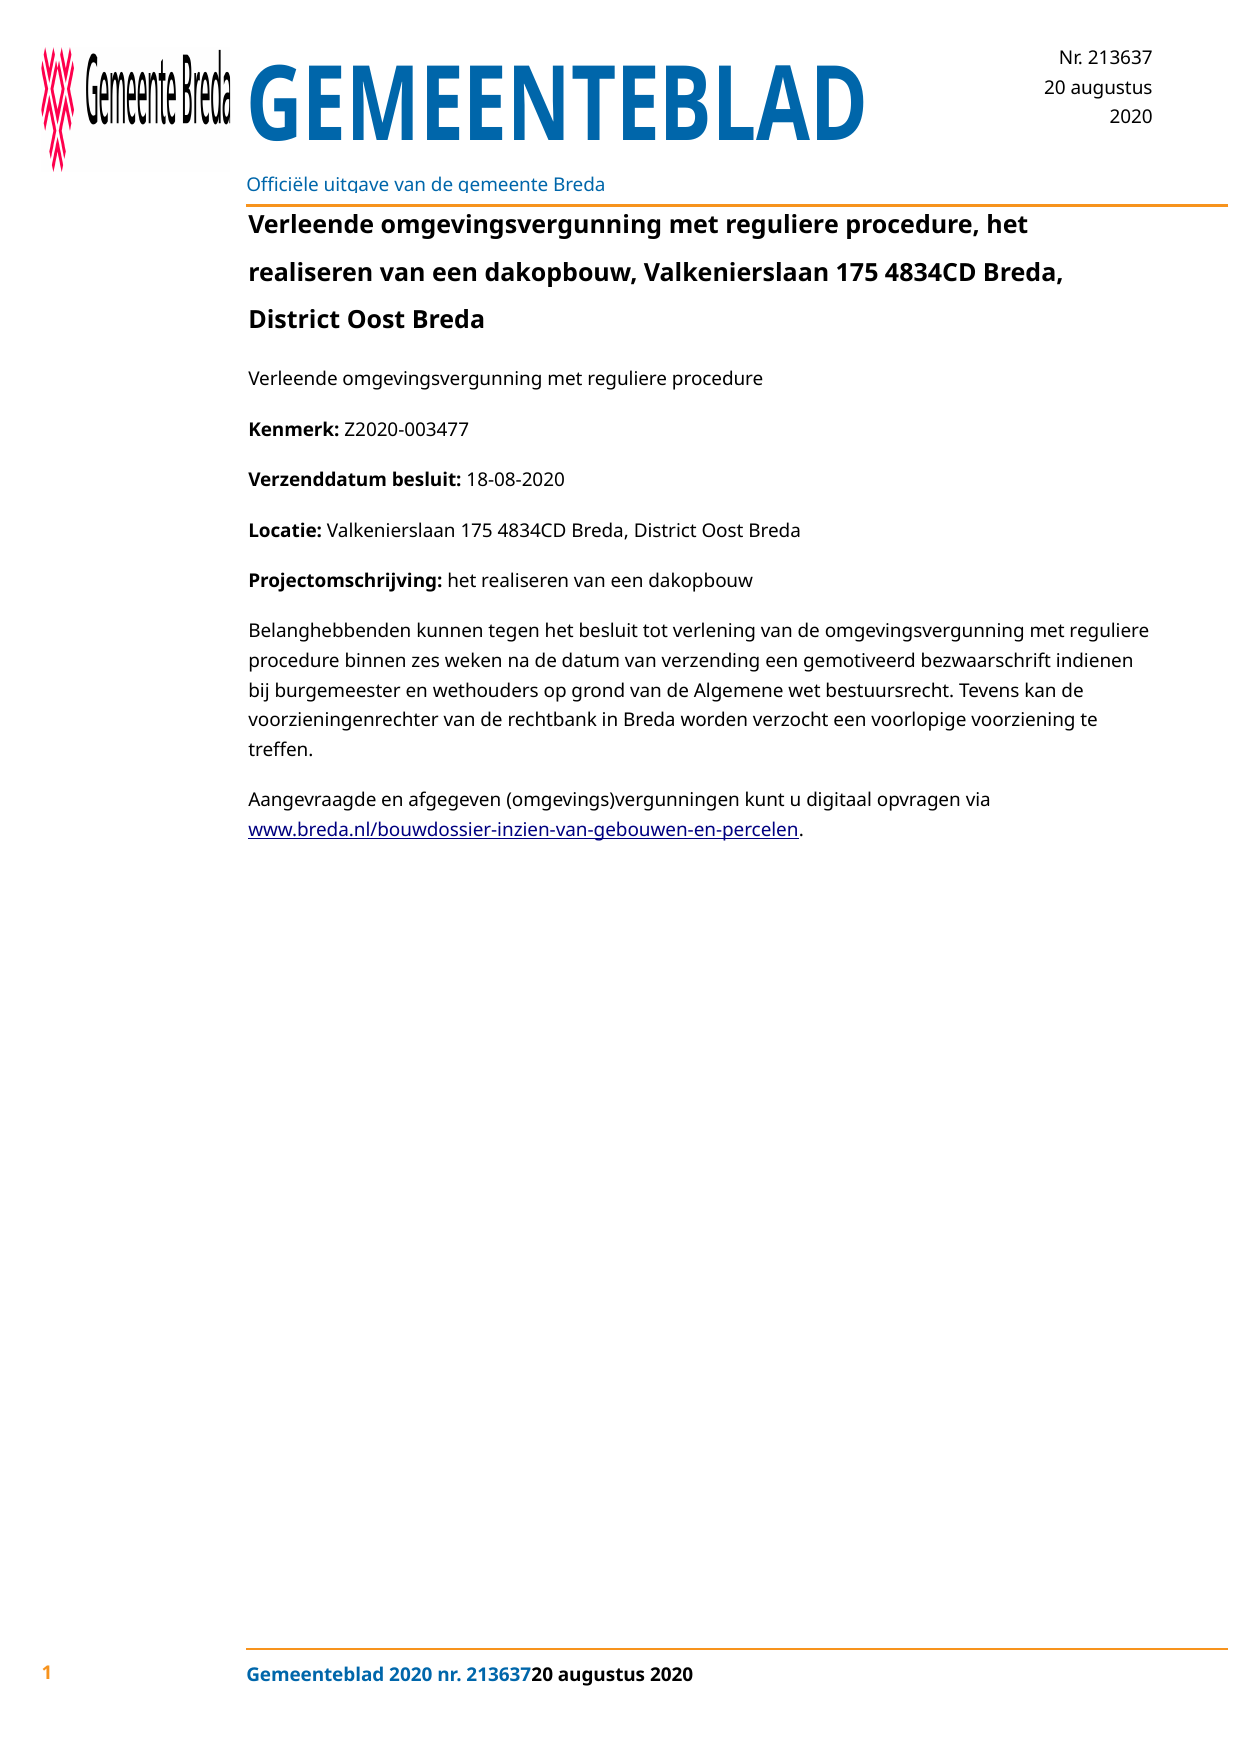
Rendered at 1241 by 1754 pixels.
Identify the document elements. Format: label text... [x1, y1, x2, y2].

picture [41, 47, 231, 172]
text Projectomschrijving: het realiseren van een dakopbouw [248, 567, 1152, 593]
text Verleende omgevingsvergunning met reguliere procedure [248, 366, 1152, 391]
text Locatie: Valkenierslaan 175 4834CD Breda, District Oost Breda [248, 517, 1152, 542]
text Verzenddatum besluit: 18-08-2020 [248, 466, 1152, 492]
text Aangevraagde en afgegeven (omgevings)vergunningen kunt u digitaal opvragen via www.breda.nl/bouwdossier-inzien-van-gebouwen-en-percelen. [248, 786, 1152, 842]
text Kenmerk: Z2020-003477 [248, 416, 1152, 442]
text Belanghebbenden kunnen tegen het besluit tot verlening van de omgevingsvergunning met reguliere procedure binnen zes weken na de datum van verzending een gemotiveerd bezwaarschrift indienen bij burgemeester en wethouders op grond van de Algemene wet bestuursrecht. Tevens kan de voorzieningenrechter van de rechtbank in Breda worden verzocht een voorlopige voorziening te treffen. [248, 618, 1152, 762]
text Verleende omgevingsvergunning met reguliere procedure, het realiseren van een dakopbouw, Valkenierslaan 175 4834CD Breda, District Oost Breda [248, 207, 1152, 336]
